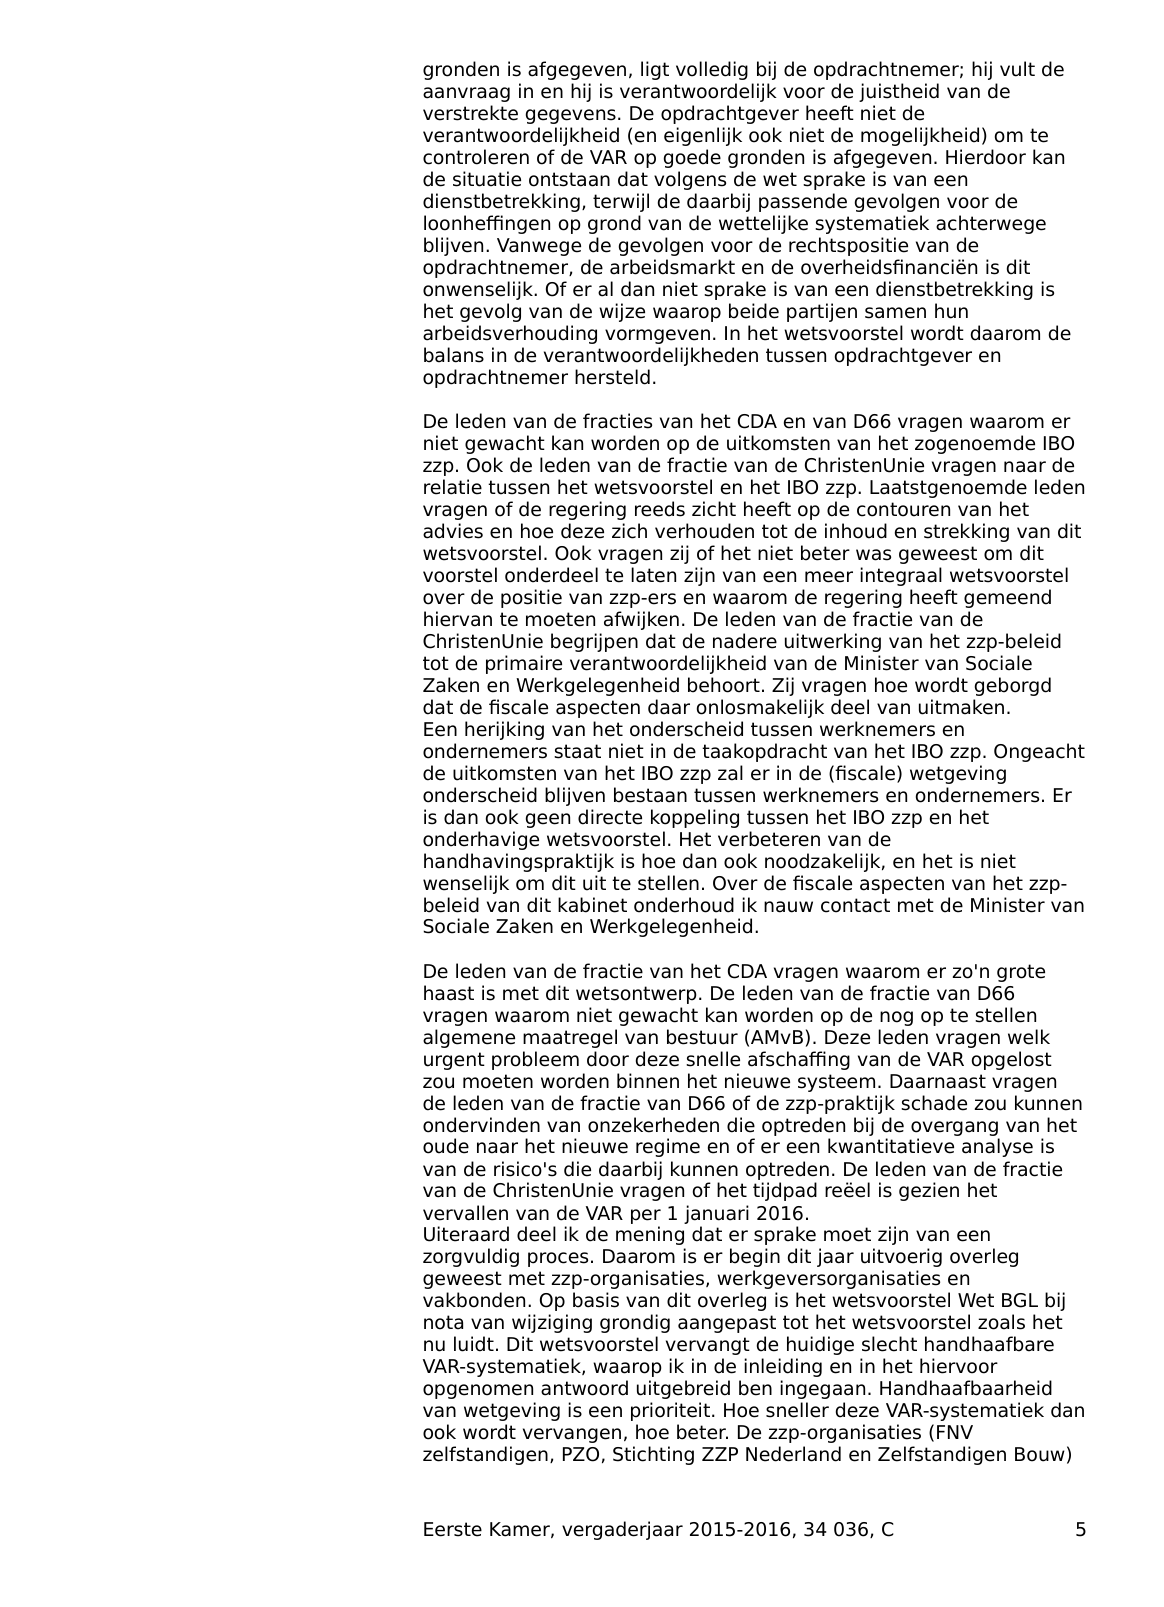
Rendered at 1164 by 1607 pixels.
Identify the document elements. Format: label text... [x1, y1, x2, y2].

text gronden is afgegeven, ligt volledig bij de opdrachtnemer; hij vult de aanvraag in en hij is verantwoordelijk voor de juistheid van de verstrekte gegevens. De opdrachtgever heeft niet de verantwoordelijkheid (en eigenlijk ook niet de mogelijkheid) om te controleren of de VAR op goede gronden is afgegeven. Hierdoor kan de situatie ontstaan dat volgens de wet sprake is van een dienstbetrekking, terwijl de daarbij passende gevolgen voor de loonheffingen op grond van de wettelijke systematiek achterwege blijven. Vanwege de gevolgen voor de rechtspositie van de opdrachtnemer, de arbeidsmarkt en de overheidsfinanciën is dit onwenselijk. Of er al dan niet sprake is van een dienstbetrekking is het gevolg van de wijze waarop beide partijen samen hun arbeidsverhouding vormgeven. In het wetsvoorstel wordt daarom de balans in de verantwoordelijkheden tussen opdrachtgever en opdrachtnemer hersteld. [422, 59, 1087, 389]
text De leden van de fracties van het CDA en van D66 vragen waarom er niet gewacht kan worden op de uitkomsten van het zogenoemde IBO zzp. Ook de leden van de fractie van de ChristenUnie vragen naar de relatie tussen het wetsvoorstel en het IBO zzp. Laatstgenoemde leden vragen of de regering reeds zicht heeft op de contouren van het advies en hoe deze zich verhouden tot de inhoud en strekking van dit wetsvoorstel. Ook vragen zij of het niet beter was geweest om dit voorstel onderdeel te laten zijn van een meer integraal wetsvoorstel over de positie van zzp-ers en waarom de regering heeft gemeend hiervan te moeten afwijken. De leden van de fractie van de ChristenUnie begrijpen dat de nadere uitwerking van het zzp-beleid tot de primaire verantwoordelijkheid van de Minister van Sociale Zaken en Werkgelegenheid behoort. Zij vragen hoe wordt geborgd dat de fiscale aspecten daar onlosmakelijk deel van uitmaken. [422, 411, 1087, 719]
text Uiteraard deel ik de mening dat er sprake moet zijn van een zorgvuldig proces. Daarom is er begin dit jaar uitvoerig overleg geweest met zzp-organisaties, werkgeversorganisaties en vakbonden. Op basis van dit overleg is het wetsvoorstel Wet BGL bij nota van wijziging grondig aangepast tot het wetsvoorstel zoals het nu luidt. Dit wetsvoorstel vervangt de huidige slecht handhaafbare VAR-systematiek, waarop ik in de inleiding en in het hiervoor opgenomen antwoord uitgebreid ben ingegaan. Handhaafbaarheid van wetgeving is een prioriteit. Hoe sneller deze VAR-systematiek dan ook wordt vervangen, hoe beter. De zzp-organisaties (FNV zelfstandigen, PZO, Stichting ZZP Nederland en Zelfstandigen Bouw) [422, 1224, 1087, 1466]
text Een herijking van het onderscheid tussen werknemers en ondernemers staat niet in de taakopdracht van het IBO zzp. Ongeacht de uitkomsten van het IBO zzp zal er in de (fiscale) wetgeving onderscheid blijven bestaan tussen werknemers en ondernemers. Er is dan ook geen directe koppeling tussen het IBO zzp en het onderhavige wetsvoorstel. Het verbeteren van de handhavingspraktijk is hoe dan ook noodzakelijk, en het is niet wenselijk om dit uit te stellen. Over de fiscale aspecten van het zzp-beleid van dit kabinet onderhoud ik nauw contact met de Minister van Sociale Zaken en Werkgelegenheid. [422, 719, 1087, 938]
text De leden van de fractie van het CDA vragen waarom er zo'n grote haast is met dit wetsontwerp. De leden van de fractie van D66 vragen waarom niet gewacht kan worden op de nog op te stellen algemene maatregel van bestuur (AMvB). Deze leden vragen welk urgent probleem door deze snelle afschaffing van de VAR opgelost zou moeten worden binnen het nieuwe systeem. Daarnaast vragen de leden van de fractie van D66 of de zzp-praktijk schade zou kunnen ondervinden van onzekerheden die optreden bij de overgang van het oude naar het nieuwe regime en of er een kwantitatieve analyse is van de risico's die daarbij kunnen optreden. De leden van de fractie van de ChristenUnie vragen of het tijdpad reëel is gezien het vervallen van de VAR per 1 januari 2016. [422, 961, 1087, 1224]
